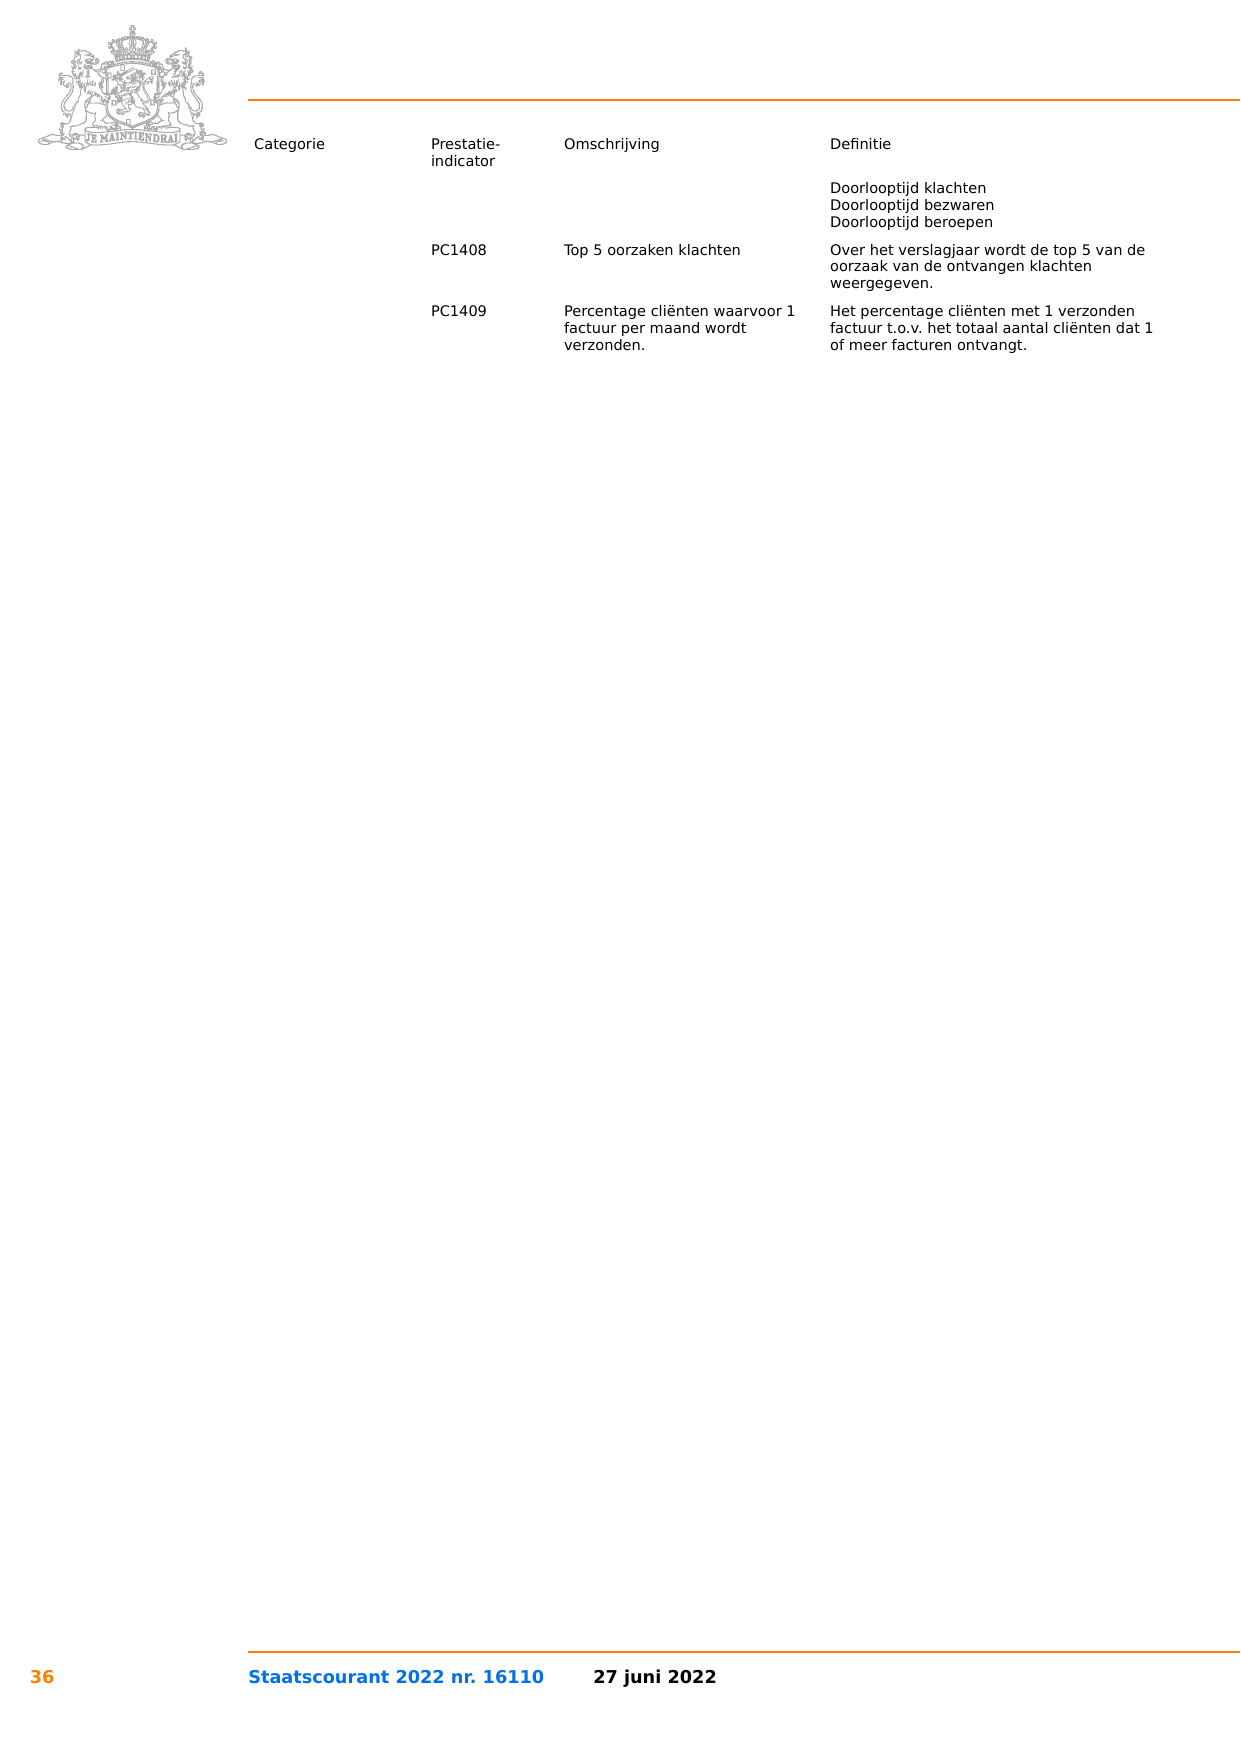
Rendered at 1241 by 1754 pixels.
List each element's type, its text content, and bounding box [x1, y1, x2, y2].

table_cell Top 5 oorzaken klachten [558, 237, 824, 297]
table_cell Doorlooptijd klachten Doorlooptijd bezwaren Doorlooptijd beroepen [825, 175, 1163, 236]
table_cell [249, 237, 424, 297]
table_cell Het percentage cliënten met 1 verzonden factuur t.o.v. het totaal aantal cliënten dat 1 of meer facturen ontvangt. [825, 298, 1163, 358]
table_header Omschrijving [558, 131, 824, 174]
table_cell [426, 175, 557, 236]
table_cell Percentage cliënten waarvoor 1 factuur per maand wordt verzonden. [558, 298, 824, 358]
table_cell [558, 175, 824, 236]
table_cell Over het verslagjaar wordt de top 5 van de oorzaak van de ontvangen klachten weergegeven. [825, 237, 1163, 297]
picture [38, 25, 227, 150]
table_cell PC1409 [426, 298, 557, 358]
table_cell PC1408 [426, 237, 557, 297]
table_cell [249, 298, 424, 358]
table_header Definitie [825, 131, 1163, 174]
table_header Categorie [249, 131, 424, 174]
table_cell [249, 175, 424, 236]
table_header Prestatie-indicator [426, 131, 557, 174]
